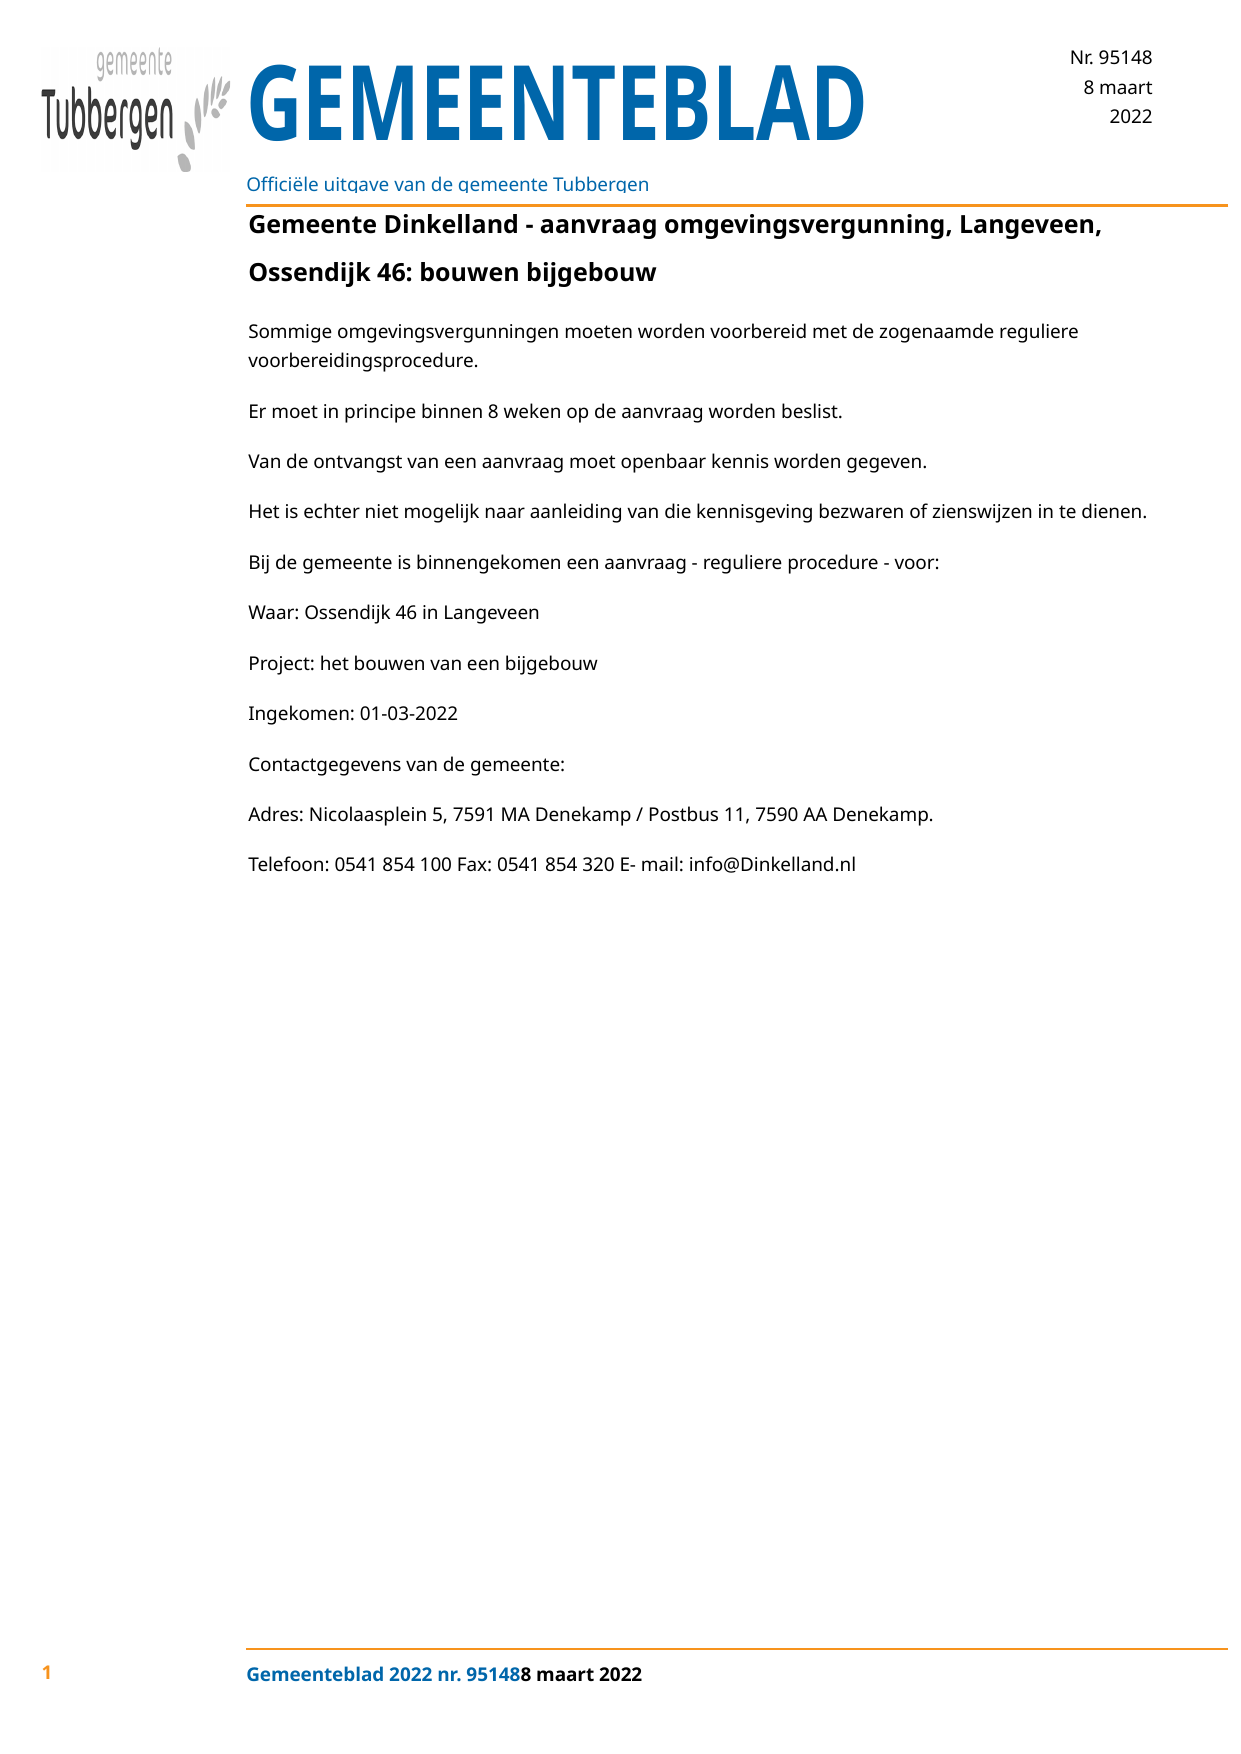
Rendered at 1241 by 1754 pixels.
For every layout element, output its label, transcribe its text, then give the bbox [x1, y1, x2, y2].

text Project: het bouwen van een bijgebouw [248, 650, 1152, 676]
text Bij de gemeente is binnengekomen een aanvraag - reguliere procedure - voor: [248, 549, 1152, 575]
text Telefoon: 0541 854 100 Fax: 0541 854 320 E- mail: info@Dinkelland.nl [248, 852, 1152, 877]
text Gemeente Dinkelland - aanvraag omgevingsvergunning, Langeveen, Ossendijk 46: bouwen bijgebouw [248, 207, 1152, 288]
text Waar: Ossendijk 46 in Langeveen [248, 599, 1152, 625]
text Er moet in principe binnen 8 weken op de aanvraag worden beslist. [248, 398, 1152, 424]
text Contactgegevens van de gemeente: [248, 751, 1152, 777]
text Van de ontvangst van een aanvraag moet openbaar kennis worden gegeven. [248, 448, 1152, 474]
text Sommige omgevingsvergunningen moeten worden voorbereid met de zogenaamde reguliere voorbereidingsprocedure. [248, 318, 1152, 373]
text Adres: Nicolaasplein 5, 7591 MA Denekamp / Postbus 11, 7590 AA Denekamp. [248, 801, 1152, 827]
text Het is echter niet mogelijk naar aanleiding van die kennisgeving bezwaren of zienswijzen in te dienen. [248, 499, 1152, 524]
picture [41, 47, 231, 172]
text Ingekomen: 01-03-2022 [248, 700, 1152, 726]
